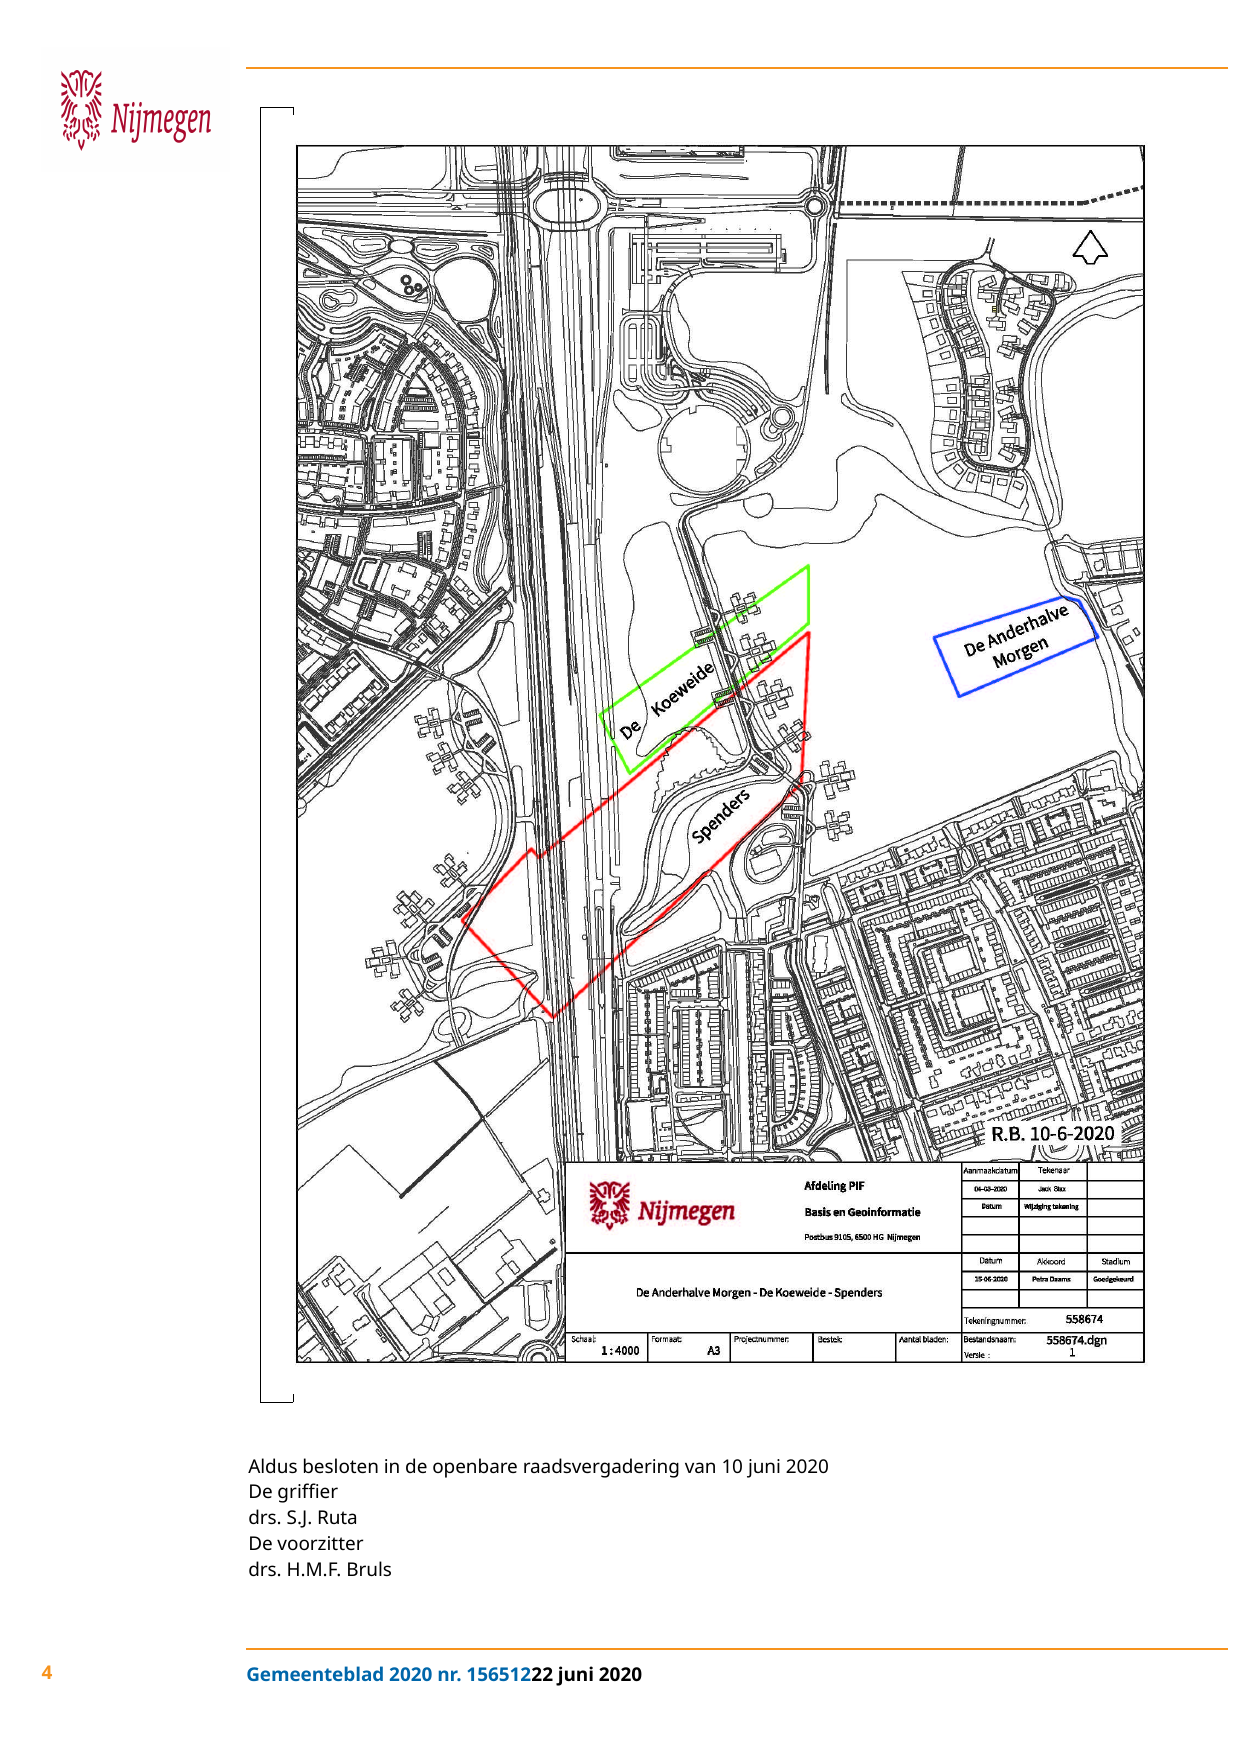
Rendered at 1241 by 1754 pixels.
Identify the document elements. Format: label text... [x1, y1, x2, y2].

text De voorzitter [248, 1530, 1152, 1556]
picture [41, 47, 231, 172]
text De griffier [248, 1479, 1152, 1504]
text Aldus besloten in de openbare raadsvergadering van 10 juni 2020 [248, 1453, 1152, 1479]
text drs. H.M.F. Bruls [248, 1556, 1152, 1582]
text drs. S.J. Ruta [248, 1504, 1152, 1530]
picture [268, 115, 1173, 1394]
